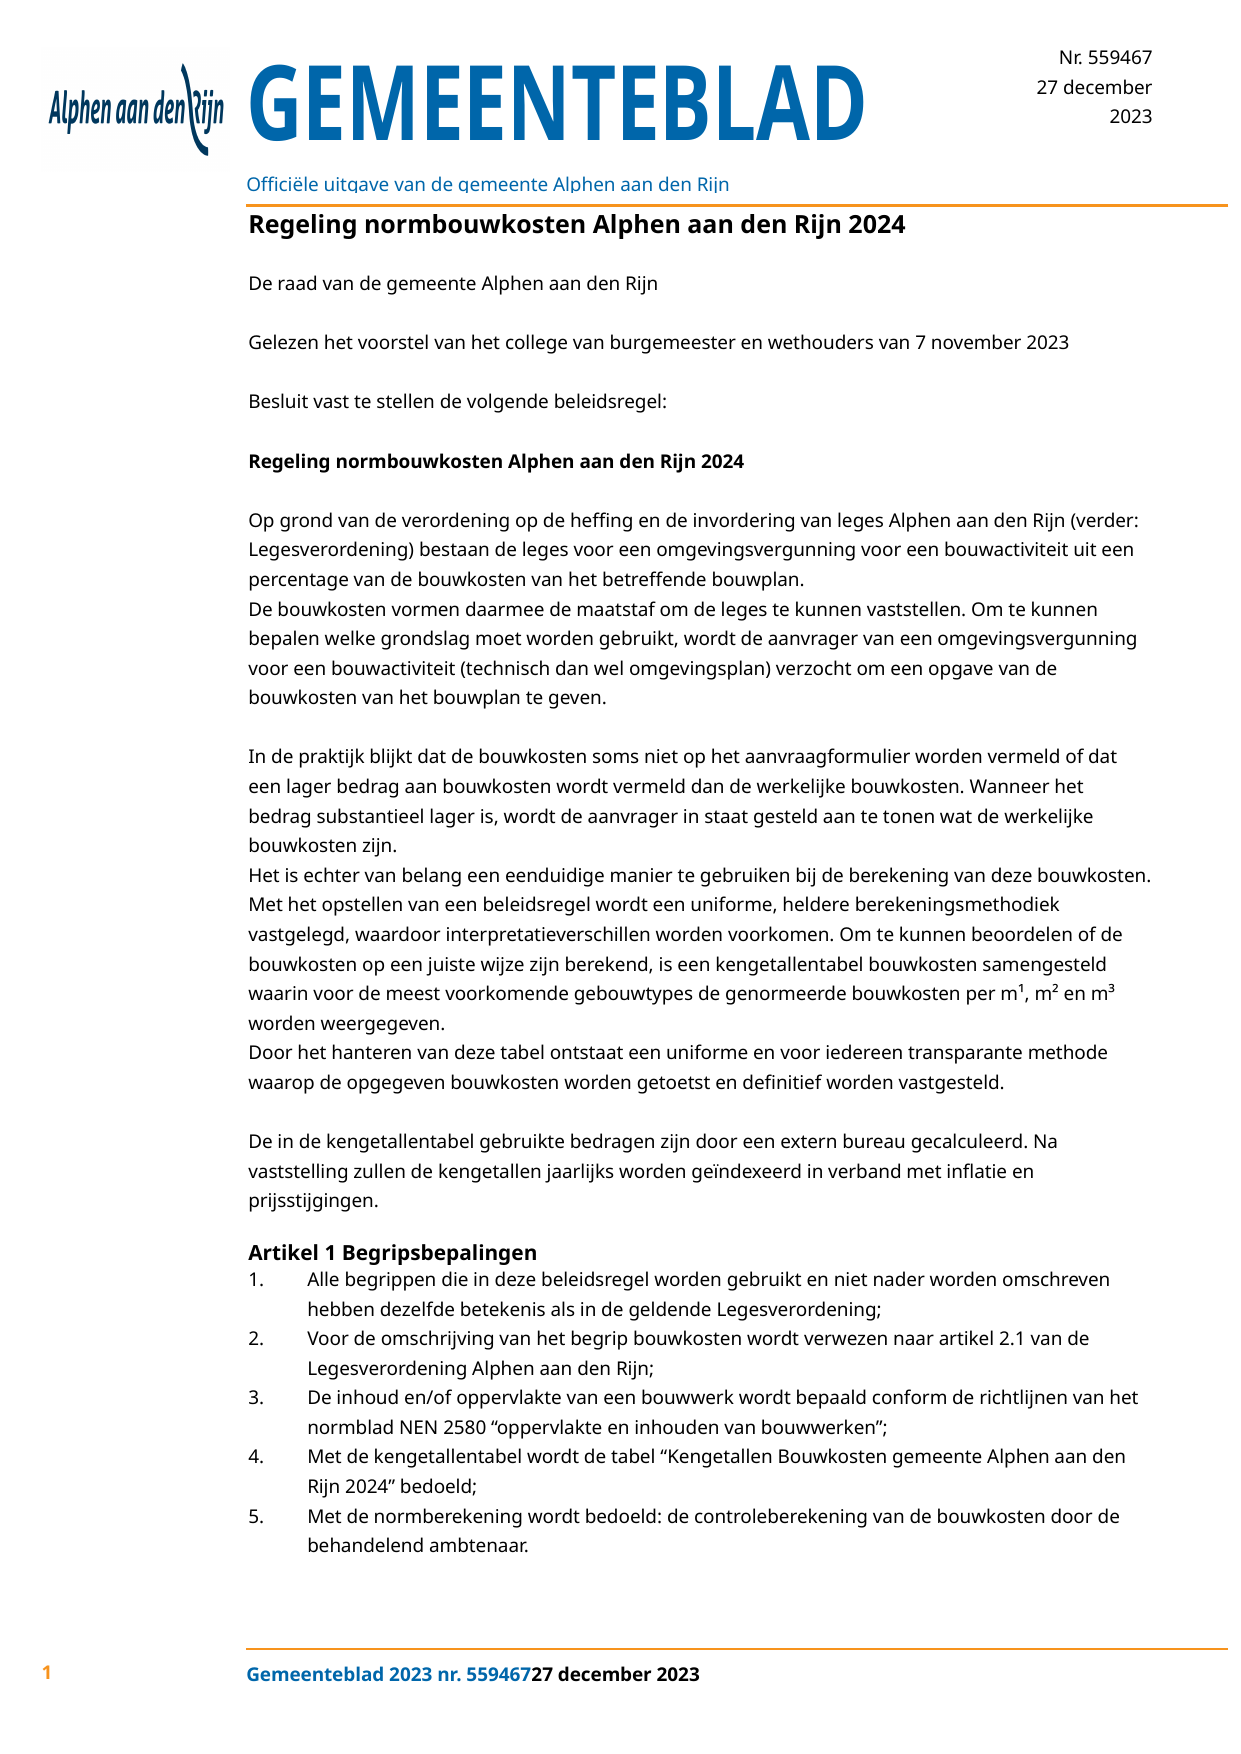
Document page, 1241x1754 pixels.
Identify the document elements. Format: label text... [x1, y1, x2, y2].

text De bouwkosten vormen daarmee de maatstaf om de leges te kunnen vaststellen. Om te kunnen bepalen welke grondslag moet worden gebruikt, wordt de aanvrager van een omgevingsvergunning voor een bouwactiviteit (technisch dan wel omgevingsplan) verzocht om een opgave van de bouwkosten van het bouwplan te geven. [248, 596, 1152, 710]
text In de praktijk blijkt dat de bouwkosten soms niet op het aanvraagformulier worden vermeld of dat een lager bedrag aan bouwkosten wordt vermeld dan de werkelijke bouwkosten. Wanneer het bedrag substantieel lager is, wordt de aanvrager in staat gesteld aan te tonen wat de werkelijke bouwkosten zijn. [248, 744, 1152, 858]
text Door het hanteren van deze tabel ontstaat een uniforme en voor iedereen transparante methode waarop de opgegeven bouwkosten worden getoetst en definitief worden vastgesteld. [248, 1039, 1152, 1095]
text Regeling normbouwkosten Alphen aan den Rijn 2024 [248, 448, 1152, 473]
text Regeling normbouwkosten Alphen aan den Rijn 2024 [248, 207, 1152, 241]
list De inhoud en/of oppervlakte van een bouwwerk wordt bepaald conform de richtlijnen van het normblad NEN 2580 “oppervlakte en inhouden van bouwwerken”; [248, 1384, 1152, 1440]
text De raad van de gemeente Alphen aan den Rijn [248, 270, 1152, 296]
list Voor de omschrijving van het begrip bouwkosten wordt verwezen naar artikel 2.1 van de Legesverordening Alphen aan den Rijn; [248, 1325, 1152, 1381]
text De in de kengetallentabel gebruikte bedragen zijn door een extern bureau gecalculeerd. Na vaststelling zullen de kengetallen jaarlijks worden geïndexeerd in verband met inflatie en prijsstijgingen. [248, 1128, 1152, 1213]
list Alle begrippen die in deze beleidsregel worden gebruikt en niet nader worden omschreven hebben dezelfde betekenis als in de geldende Legesverordening; [248, 1266, 1152, 1322]
text Gelezen het voorstel van het college van burgemeester en wethouders van 7 november 2023 [248, 329, 1152, 355]
list Met de normberekening wordt bedoeld: de controleberekening van de bouwkosten door de behandelend ambtenaar. [248, 1503, 1152, 1558]
text Artikel 1 Begripsbepalingen [248, 1238, 1152, 1266]
text Het is echter van belang een eenduidige manier te gebruiken bij de berekening van deze bouwkosten. Met het opstellen van een beleidsregel wordt een uniforme, heldere berekeningsmethodiek vastgelegd, waardoor interpretatieverschillen worden voorkomen. Om te kunnen beoordelen of de bouwkosten op een juiste wijze zijn berekend, is een kengetallentabel bouwkosten samengesteld waarin voor de meest voorkomende gebouwtypes de genormeerde bouwkosten per m¹, m² en m³ worden weergegeven. [248, 862, 1152, 1036]
text Op grond van de verordening op de heffing en de invordering van leges Alphen aan den Rijn (verder: Legesverordening) bestaan de leges voor een omgevingsvergunning voor een bouwactiviteit uit een percentage van de bouwkosten van het betreffende bouwplan. [248, 507, 1152, 592]
list Met de kengetallentabel wordt de tabel “Kengetallen Bouwkosten gemeente Alphen aan den Rijn 2024” bedoeld; [248, 1444, 1152, 1499]
text Besluit vast te stellen de volgende beleidsregel: [248, 389, 1152, 414]
picture [41, 47, 231, 172]
